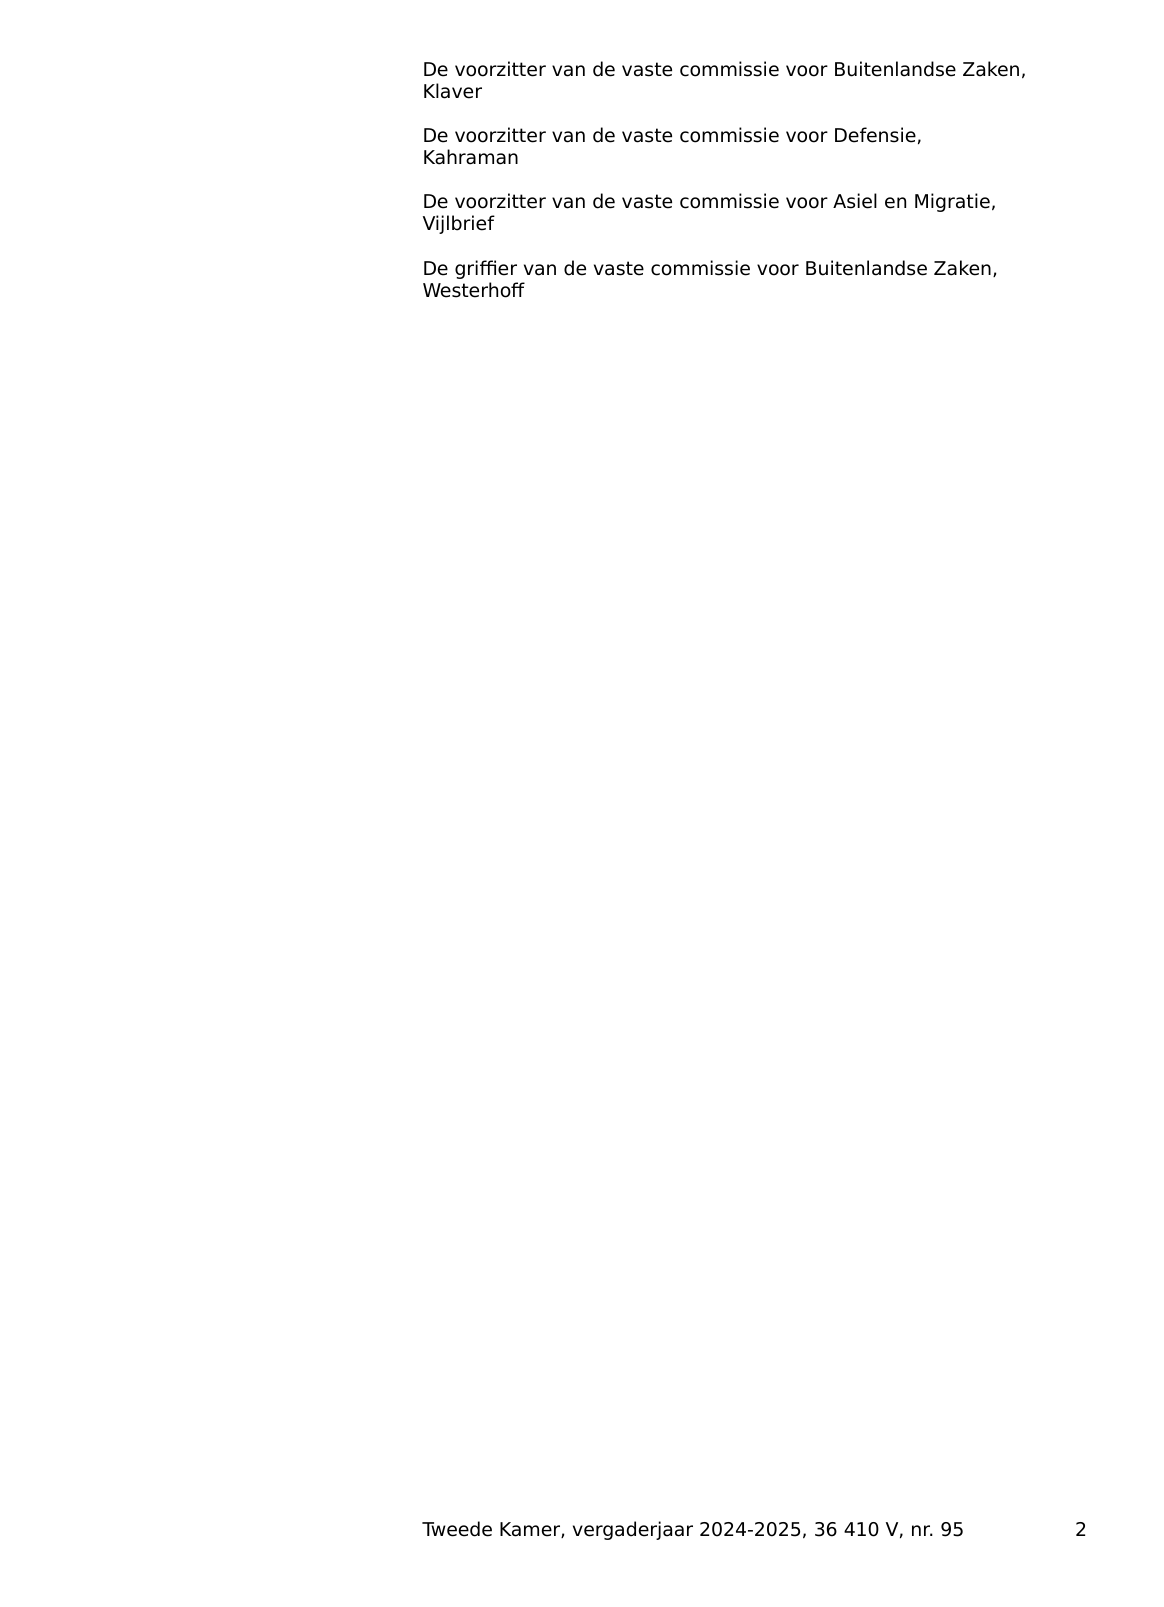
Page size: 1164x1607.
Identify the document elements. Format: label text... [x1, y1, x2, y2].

text De griffier van de vaste commissie voor Buitenlandse Zaken, Westerhoff [422, 257, 1087, 301]
text De voorzitter van de vaste commissie voor Defensie, Kahraman [422, 125, 1087, 169]
text De voorzitter van de vaste commissie voor Asiel en Migratie, Vijlbrief [422, 191, 1087, 235]
text De voorzitter van de vaste commissie voor Buitenlandse Zaken, Klaver [422, 59, 1087, 103]
